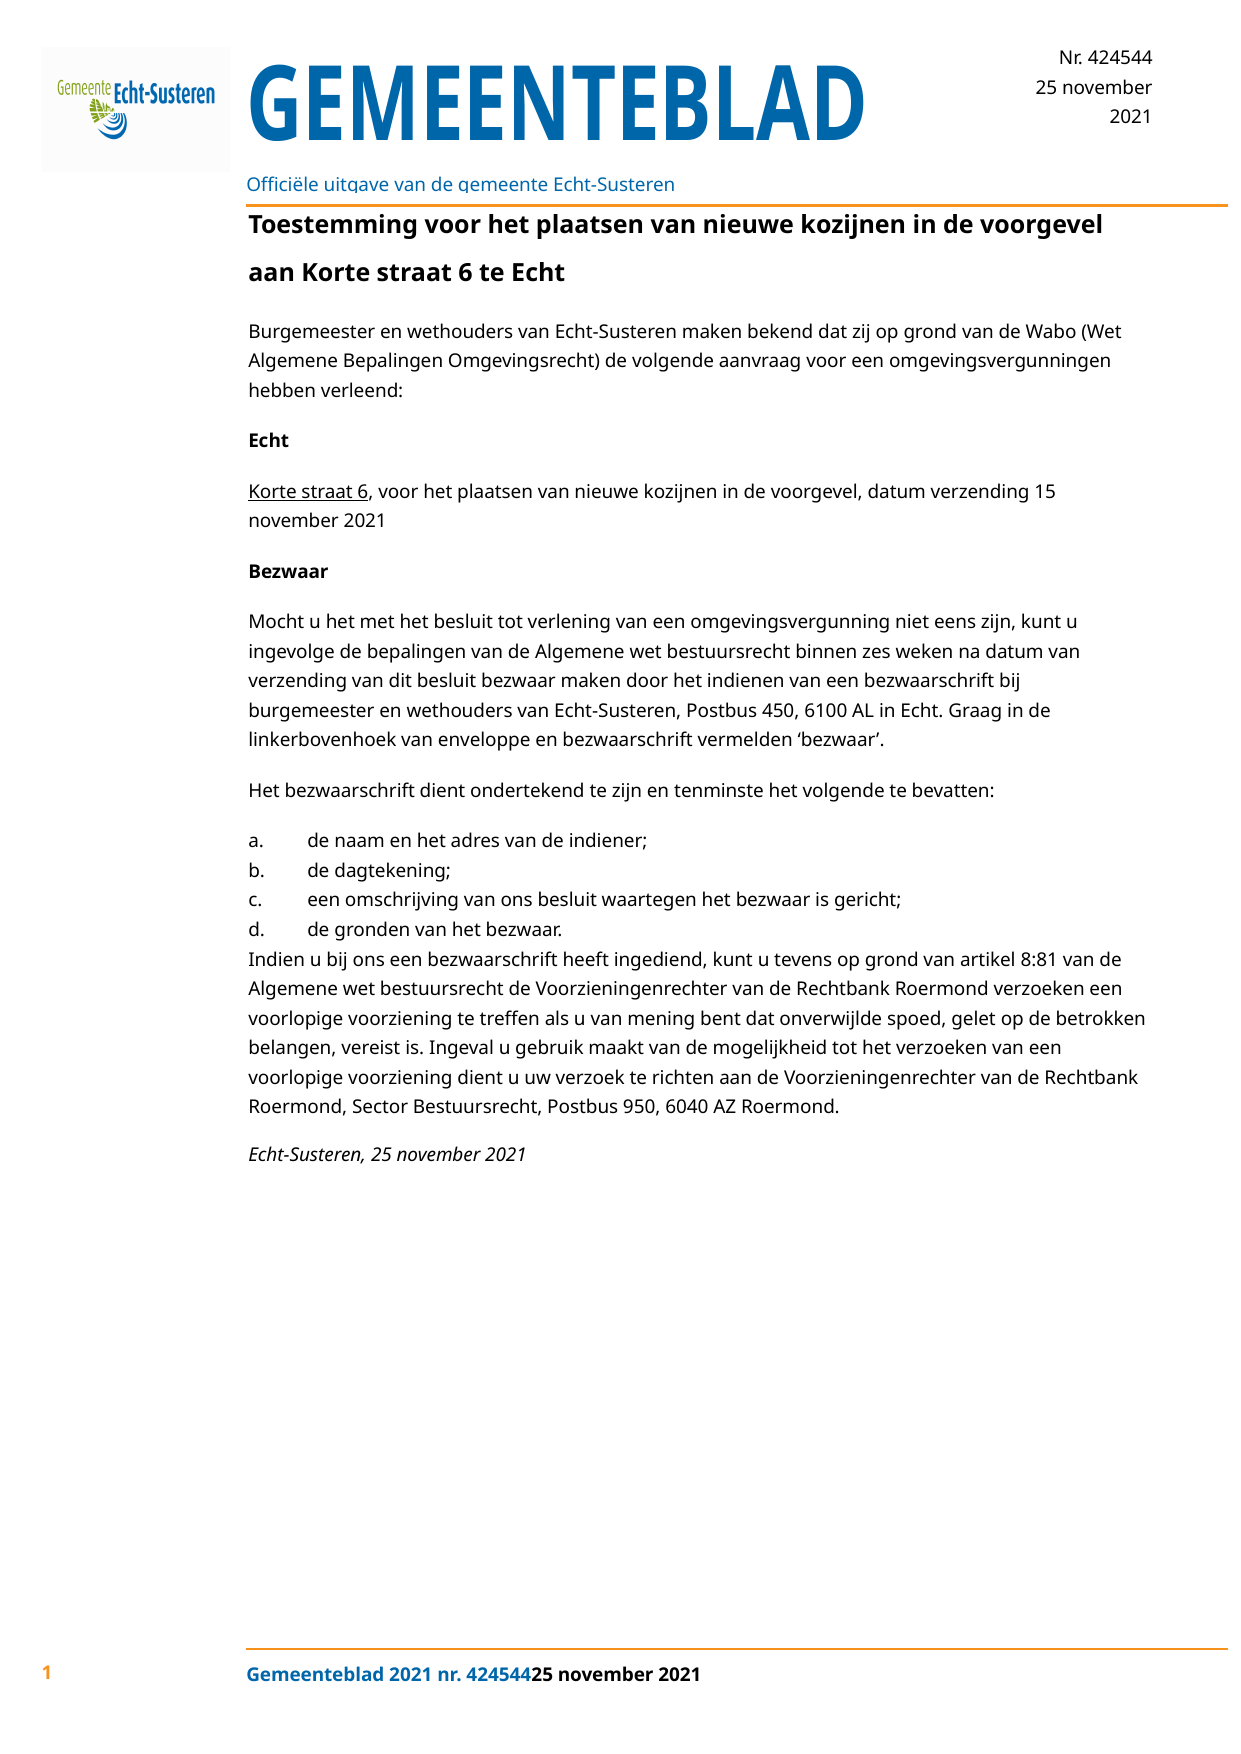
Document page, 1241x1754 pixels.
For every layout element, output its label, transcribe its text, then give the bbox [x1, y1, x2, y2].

text Burgemeester en wethouders van Echt-Susteren maken bekend dat zij op grond van de Wabo (Wet Algemene Bepalingen Omgevingsrecht) de volgende aanvraag voor een omgevingsvergunningen hebben verleend: [248, 318, 1152, 403]
text Mocht u het met het besluit tot verlening van een omgevingsvergunning niet eens zijn, kunt u ingevolge de bepalingen van de Algemene wet bestuursrecht binnen zes weken na datum van verzending van dit besluit bezwaar maken door het indienen van een bezwaarschrift bij burgemeester en wethouders van Echt-Susteren, Postbus 450, 6100 AL in Echt. Graag in de linkerbovenhoek van enveloppe en bezwaarschrift vermelden ‘bezwaar’. [248, 608, 1152, 752]
list de gronden van het bezwaar. [248, 916, 1152, 942]
text Indien u bij ons een bezwaarschrift heeft ingediend, kunt u tevens op grond van artikel 8:81 van de Algemene wet bestuursrecht de Voorzieningenrechter van de Rechtbank Roermond verzoeken een voorlopige voorziening te treffen als u van mening bent dat onverwijlde spoed, gelet op de betrokken belangen, vereist is. Ingeval u gebruik maakt van de mogelijkheid tot het verzoeken van een voorlopige voorziening dient u uw verzoek te richten aan de Voorzieningenrechter van de Rechtbank Roermond, Sector Bestuursrecht, Postbus 950, 6040 AZ Roermond. [248, 946, 1152, 1119]
list de naam en het adres van de indiener; [248, 827, 1152, 853]
text Korte straat 6, voor het plaatsen van nieuwe kozijnen in de voorgevel, datum verzending 15 november 2021 [248, 478, 1152, 533]
list de dagtekening; [248, 857, 1152, 883]
text Echt [248, 427, 1152, 453]
text Echt-Susteren, 25 november 2021 [248, 1142, 1152, 1167]
text Het bezwaarschrift dient ondertekend te zijn en tenminste het volgende te bevatten: [248, 777, 1152, 803]
text Bezwaar [248, 558, 1152, 584]
list een omschrijving van ons besluit waartegen het bezwaar is gericht; [248, 887, 1152, 912]
picture [41, 47, 231, 172]
text Toestemming voor het plaatsen van nieuwe kozijnen in de voorgevel aan Korte straat 6 te Echt [248, 207, 1152, 288]
